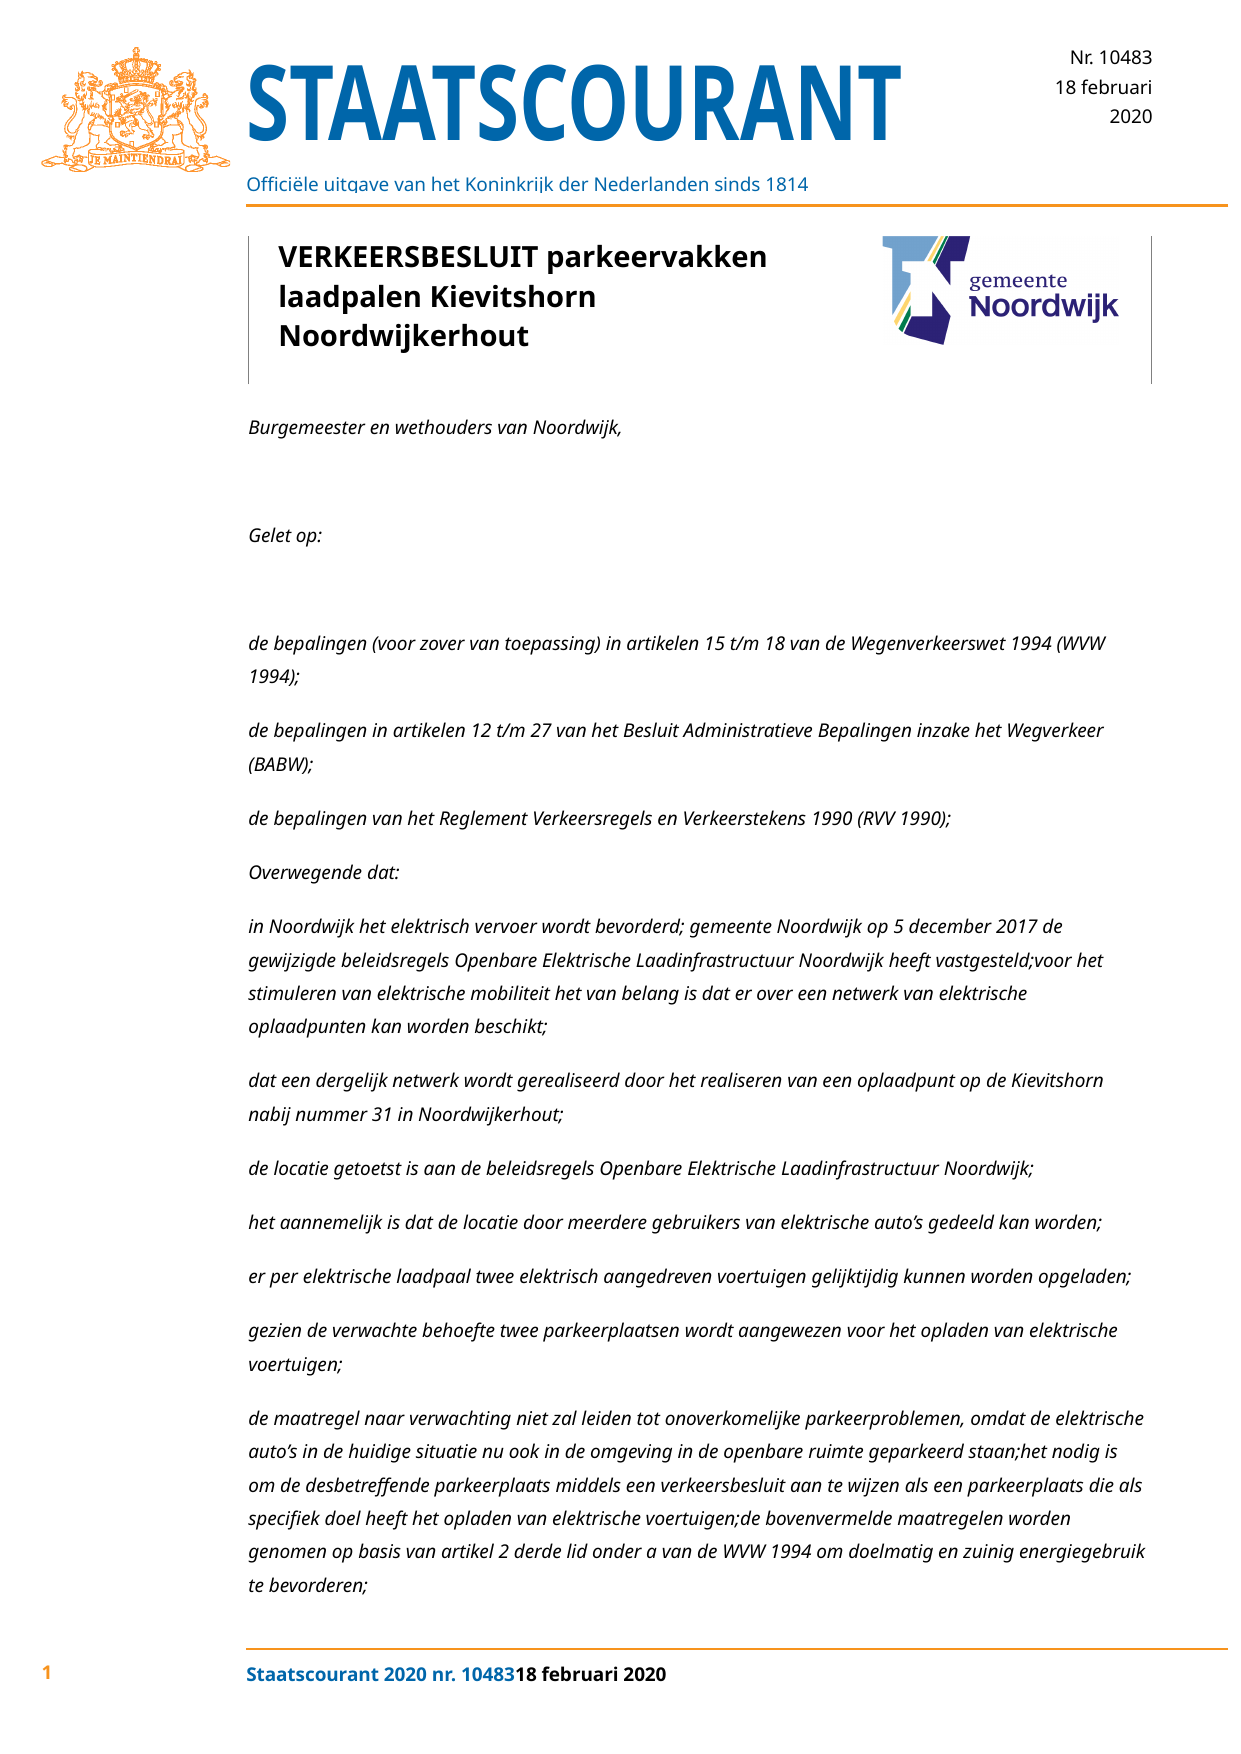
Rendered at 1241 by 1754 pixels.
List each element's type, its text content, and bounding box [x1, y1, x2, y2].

text gezien de verwachte behoefte twee parkeerplaatsen wordt aangewezen voor het opladen van elektrische voertuigen; [248, 1317, 1152, 1377]
text de bepalingen (voor zover van toepassing) in artikelen 15 t/m 18 van de Wegenverkeerswet 1994 (WVW 1994); [248, 630, 1152, 689]
text de bepalingen van het Reglement Verkeersregels en Verkeerstekens 1990 (RVV 1990); [248, 805, 1152, 831]
text de locatie getoetst is aan de beleidsregels Openbare Elektrische Laadinfrastructuur Noordwijk; [248, 1155, 1152, 1181]
text er per elektrische laadpaal twee elektrisch aangedreven voertuigen gelijktijdig kunnen worden opgeladen; [248, 1263, 1152, 1289]
picture [41, 47, 231, 172]
table_header VERKEERSBESLUIT parkeervakken laadpalen Kievitshorn Noordwijkerhout [249, 236, 850, 384]
text in Noordwijk het elektrisch vervoer wordt bevorderd; gemeente Noordwijk op 5 december 2017 de gewijzigde beleidsregels Openbare Elektrische Laadinfrastructuur Noordwijk heeft vastgesteld;voor het stimuleren van elektrische mobiliteit het van belang is dat er over een netwerk van elektrische oplaadpunten kan worden beschikt; [248, 913, 1152, 1039]
text de bepalingen in artikelen 12 t/m 27 van het Besluit Administratieve Bepalingen inzake het Wegverkeer (BABW); [248, 718, 1152, 777]
picture [882, 236, 1119, 345]
text het aannemelijk is dat de locatie door meerdere gebruikers van elektrische auto’s gedeeld kan worden; [248, 1209, 1152, 1235]
table_header [850, 236, 1151, 384]
text Gelet op: [248, 522, 1152, 548]
text Overwegende dat: [248, 859, 1152, 885]
text Burgemeester en wethouders van Noordwijk, [248, 414, 1152, 440]
text dat een dergelijk netwerk wordt gerealiseerd door het realiseren van een oplaadpunt op de Kievitshorn nabij nummer 31 in Noordwijkerhout; [248, 1068, 1152, 1127]
text de maatregel naar verwachting niet zal leiden tot onoverkomelijke parkeerproblemen, omdat de elektrische auto’s in de huidige situatie nu ook in de omgeving in de openbare ruimte geparkeerd staan;het nodig is om de desbetreffende parkeerplaats middels een verkeersbesluit aan te wijzen als een parkeerplaats die als specifiek doel heeft het opladen van elektrische voertuigen;de bovenvermelde maatregelen worden genomen op basis van artikel 2 derde lid onder a van de WVW 1994 om doelmatig en zuinig energiegebruik te bevorderen; [248, 1405, 1152, 1598]
